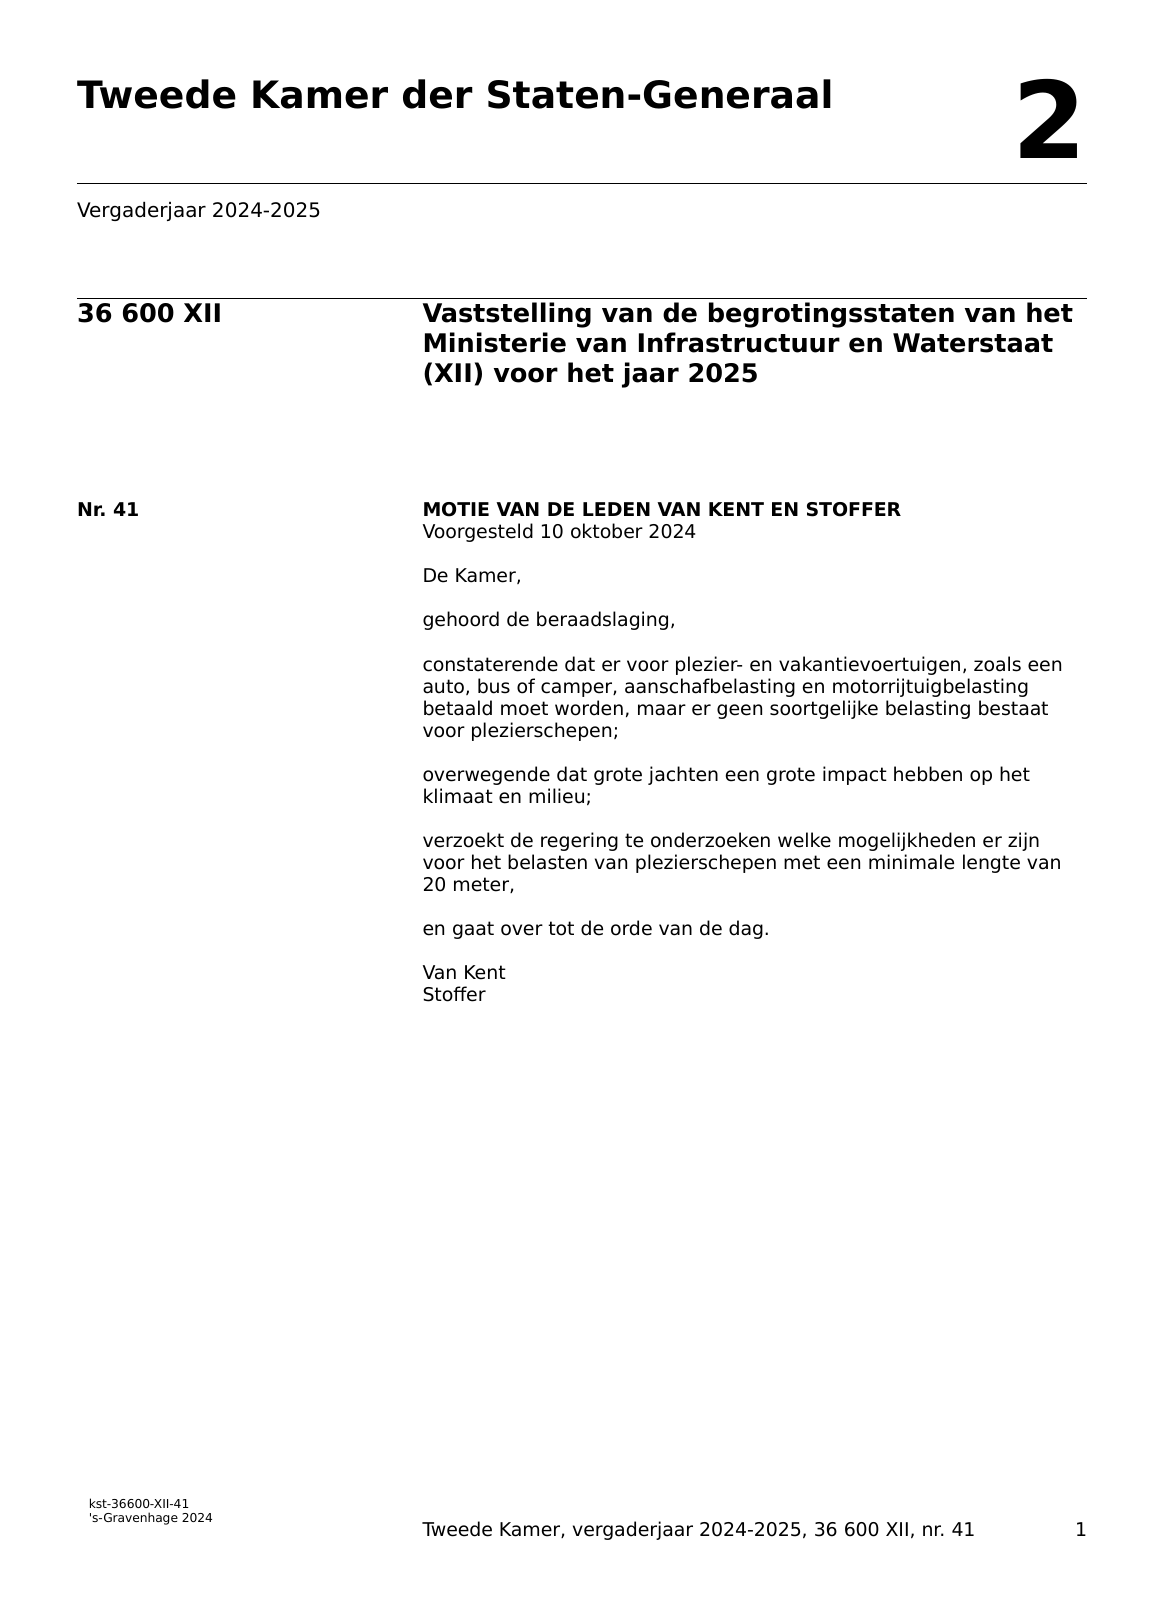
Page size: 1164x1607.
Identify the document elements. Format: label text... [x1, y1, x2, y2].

text Voorgesteld 10 oktober 2024 [422, 521, 1087, 543]
subtitle Nr. 41 MOTIE VAN DE LEDEN VAN KENT EN STOFFER [77, 499, 1087, 521]
table_header 2 [886, 59, 1087, 183]
text Stoffer [422, 984, 1087, 1006]
text overwegende dat grote jachten een grote impact hebben op het klimaat en milieu; [422, 764, 1087, 808]
text De Kamer, [422, 565, 1087, 587]
table_header Tweede Kamer der Staten-Generaal [77, 59, 886, 183]
text en gaat over tot de orde van de dag. [422, 918, 1087, 940]
text kst-36600-XII-41 [88, 1497, 323, 1511]
text Van Kent [422, 962, 1087, 984]
text verzoekt de regering te onderzoeken welke mogelijkheden er zijn voor het belasten van plezierschepen met een minimale lengte van 20 meter, [422, 830, 1087, 896]
text gehoord de beraadslaging, [422, 609, 1087, 631]
subtitle 36 600 XII Vaststelling van de begrotingsstaten van het Ministerie van Infrastructuur en Waterstaat (XII) voor het jaar 2025 [77, 299, 1087, 388]
table_cell Vergaderjaar 2024-2025 [77, 184, 1087, 298]
text 's-Gravenhage 2024 [88, 1511, 323, 1525]
text constaterende dat er voor plezier- en vakantievoertuigen, zoals een auto, bus of camper, aanschafbelasting en motorrijtuigbelasting betaald moet worden, maar er geen soortgelijke belasting bestaat voor plezierschepen; [422, 653, 1087, 741]
